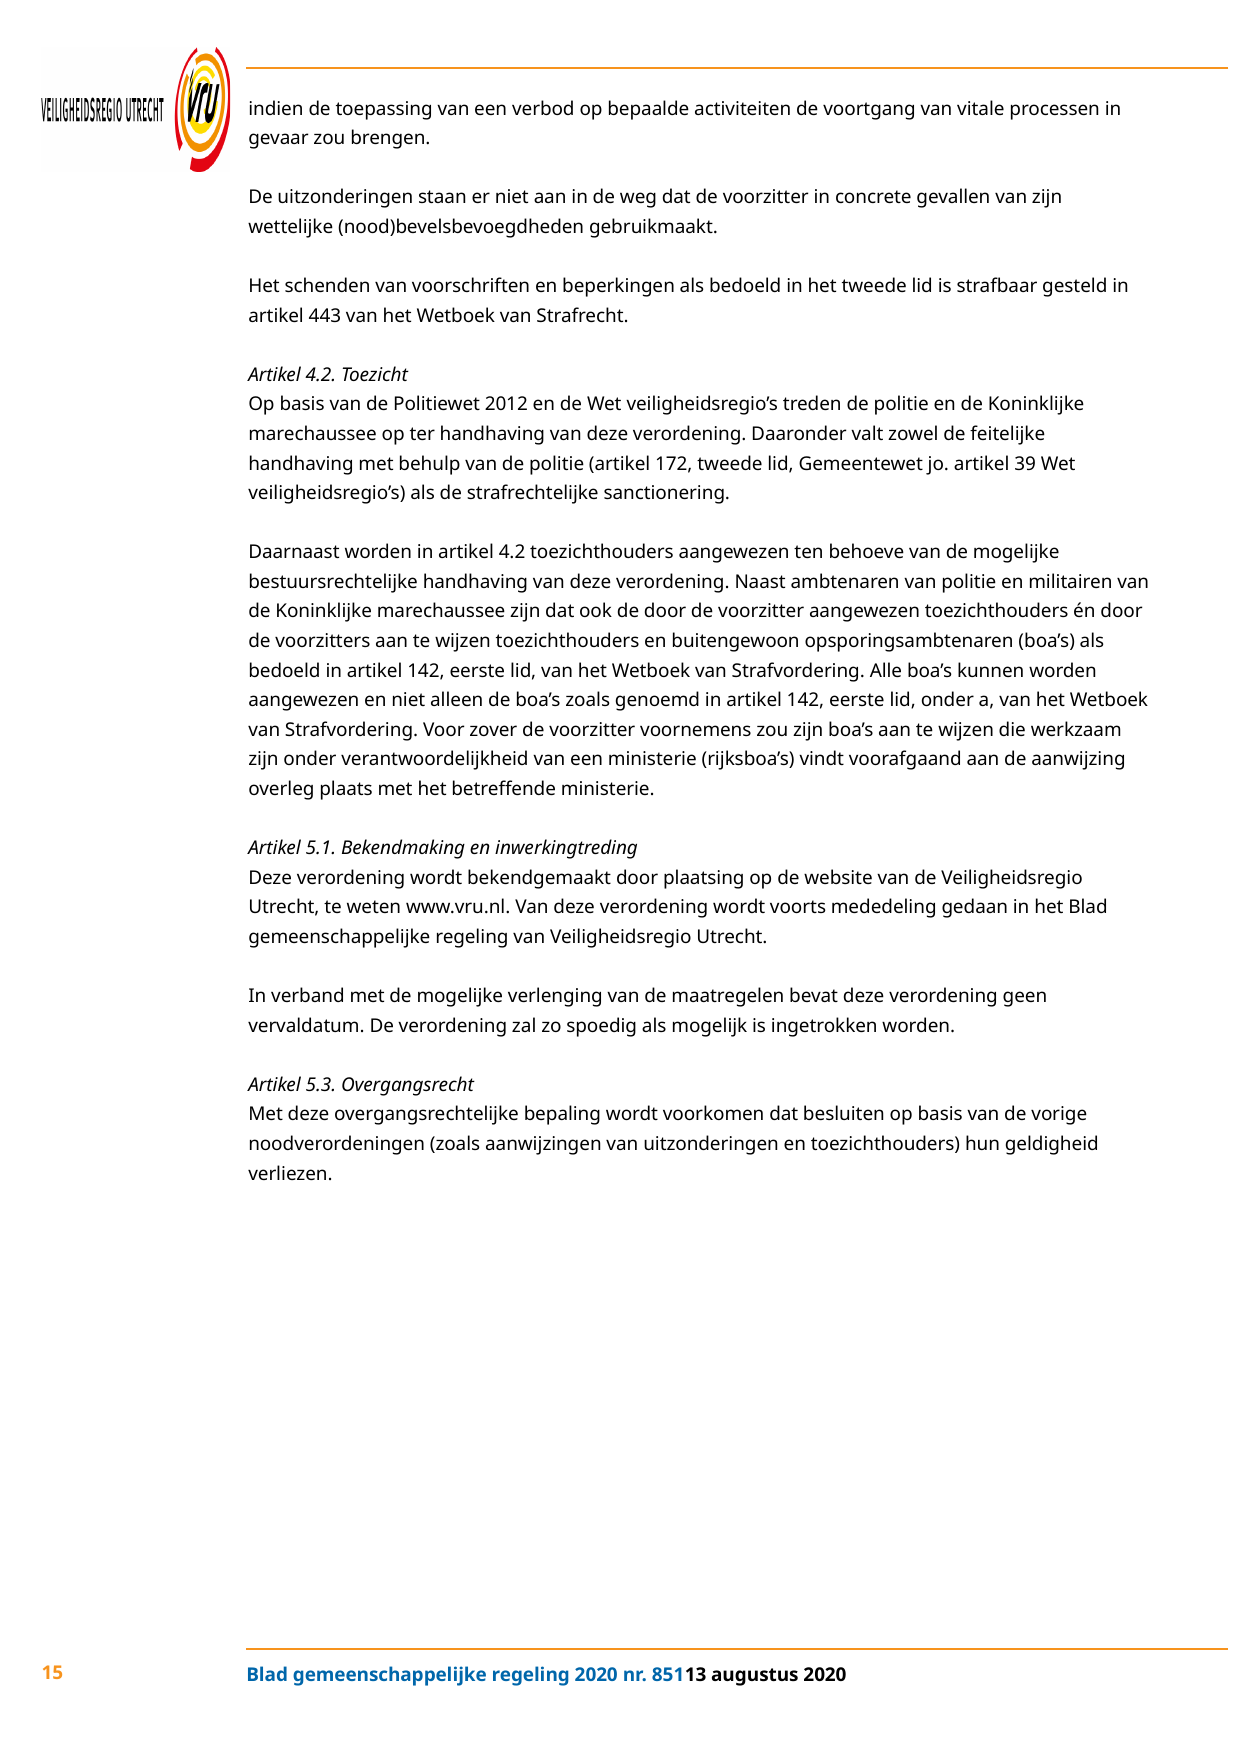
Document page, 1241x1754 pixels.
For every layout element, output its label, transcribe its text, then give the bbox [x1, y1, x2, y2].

text Artikel 5.1. Bekendmaking en inwerkingtreding [248, 834, 1152, 860]
text Met deze overgangsrechtelijke bepaling wordt voorkomen dat besluiten op basis van de vorige noodverordeningen (zoals aanwijzingen van uitzonderingen en toezichthouders) hun geldigheid verliezen. [248, 1101, 1152, 1186]
text Daarnaast worden in artikel 4.2 toezichthouders aangewezen ten behoeve van de mogelijke bestuursrechtelijke handhaving van deze verordening. Naast ambtenaren van politie en militairen van de Koninklijke marechaussee zijn dat ook de door de voorzitter aangewezen toezichthouders én door de voorzitters aan te wijzen toezichthouders en buitengewoon opsporingsambtenaren (boa’s) als bedoeld in artikel 142, eerste lid, van het Wetboek van Strafvordering. Alle boa’s kunnen worden aangewezen en niet alleen de boa’s zoals genoemd in artikel 142, eerste lid, onder a, van het Wetboek van Strafvordering. Voor zover de voorzitter voornemens zou zijn boa’s aan te wijzen die werkzaam zijn onder verantwoordelijkheid van een ministerie (rijksboa’s) vindt voorafgaand aan de aanwijzing overleg plaats met het betreffende ministerie. [248, 538, 1152, 801]
text Deze verordening wordt bekendgemaakt door plaatsing op de website van de Veiligheidsregio Utrecht, te weten www.vru.nl. Van deze verordening wordt voorts mededeling gedaan in het Blad gemeenschappelijke regeling van Veiligheidsregio Utrecht. [248, 864, 1152, 949]
text Het schenden van voorschriften en beperkingen als bedoeld in het tweede lid is strafbaar gesteld in artikel 443 van het Wetboek van Strafrecht. [248, 272, 1152, 328]
text Op basis van de Politiewet 2012 en de Wet veiligheidsregio’s treden de politie en de Koninklijke marechaussee op ter handhaving van deze verordening. Daaronder valt zowel de feitelijke handhaving met behulp van de politie (artikel 172, tweede lid, Gemeentewet jo. artikel 39 Wet veiligheidsregio’s) als de strafrechtelijke sanctionering. [248, 391, 1152, 505]
text Artikel 4.2. Toezicht [248, 361, 1152, 387]
text De uitzonderingen staan er niet aan in de weg dat de voorzitter in concrete gevallen van zijn wettelijke (nood)bevelsbevoegdheden gebruikmaakt. [248, 183, 1152, 239]
text Artikel 5.3. Overgangsrecht [248, 1071, 1152, 1097]
picture [41, 47, 231, 172]
text indien de toepassing van een verbod op bepaalde activiteiten de voortgang van vitale processen in gevaar zou brengen. [248, 95, 1152, 150]
text In verband met de mogelijke verlenging van de maatregelen bevat deze verordening geen vervaldatum. De verordening zal zo spoedig als mogelijk is ingetrokken worden. [248, 982, 1152, 1038]
